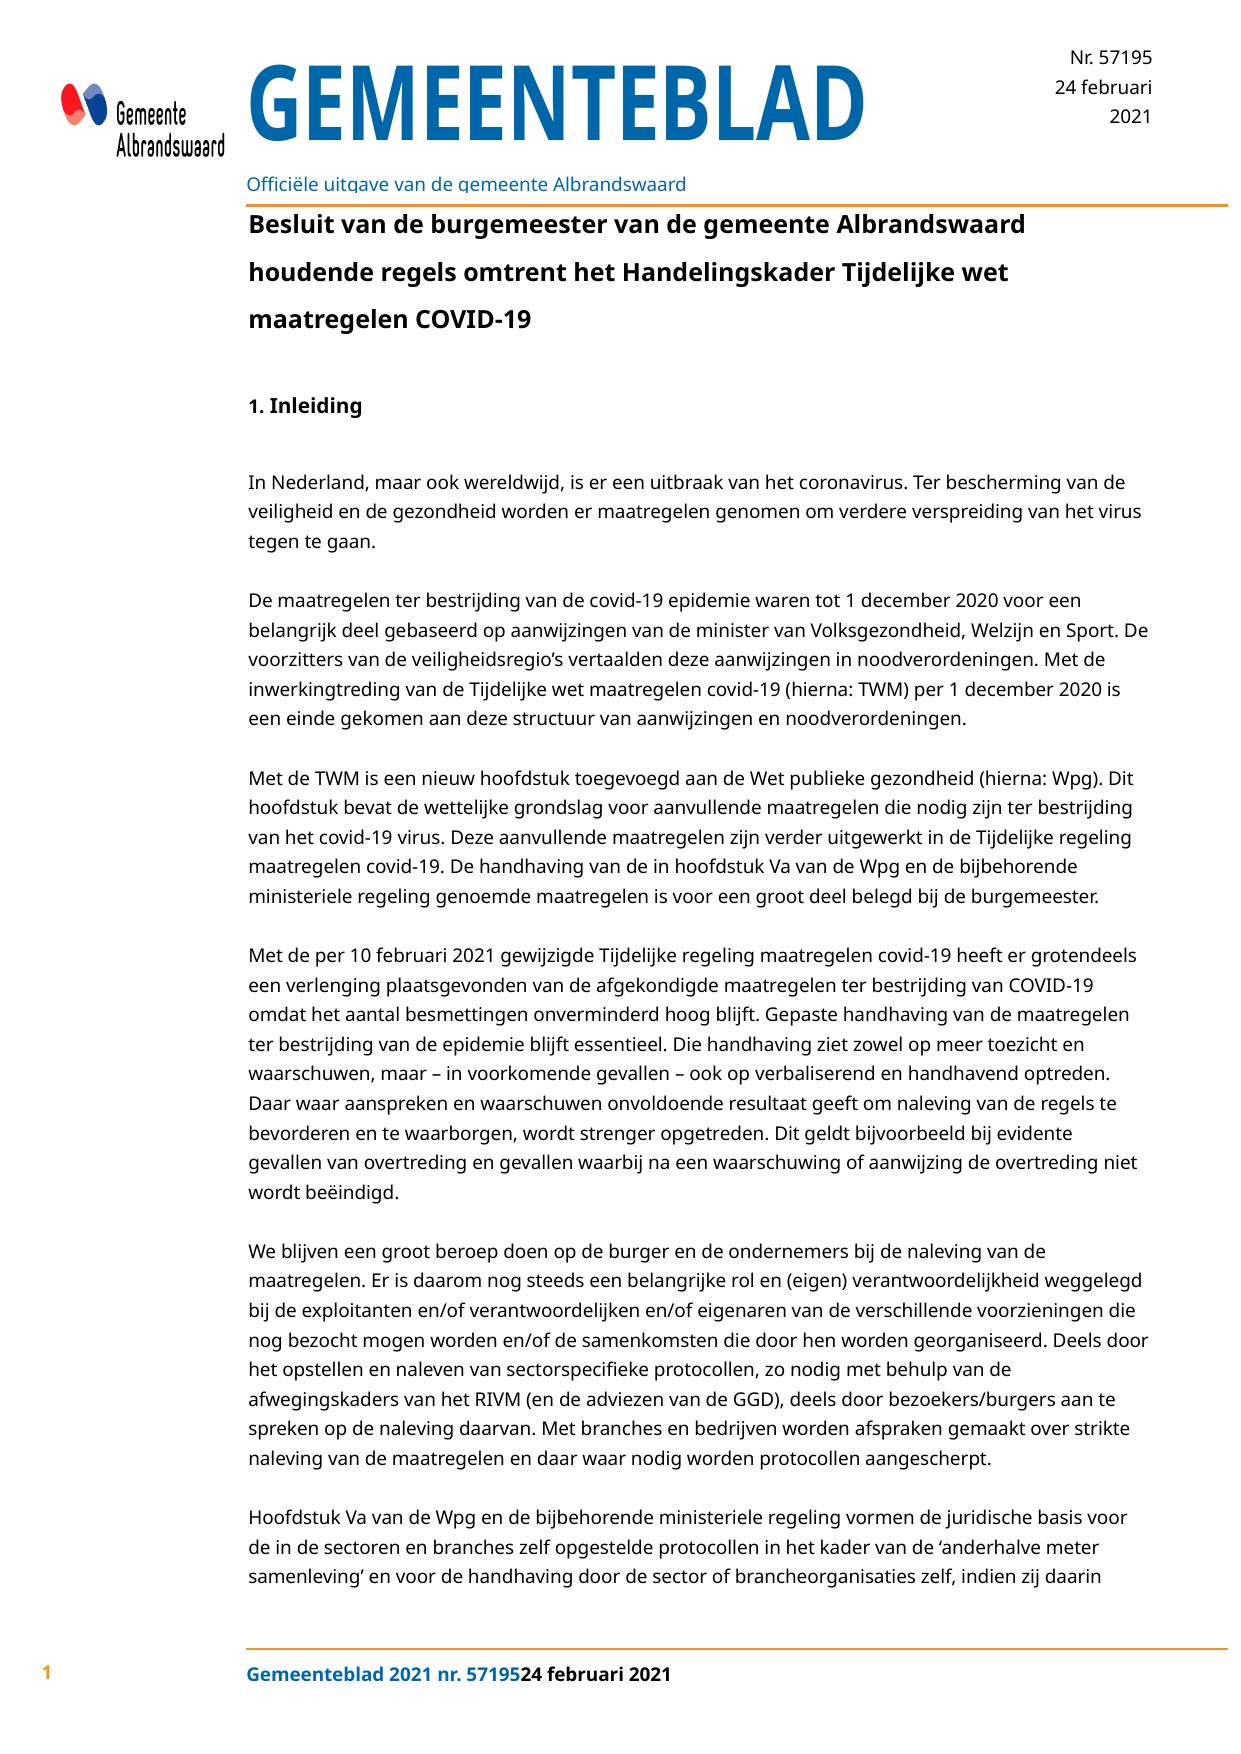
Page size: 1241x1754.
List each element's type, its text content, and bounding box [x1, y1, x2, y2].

text De maatregelen ter bestrijding van de covid-19 epidemie waren tot 1 december 2020 voor een belangrijk deel gebaseerd op aanwijzingen van de minister van Volksgezondheid, Welzijn en Sport. De voorzitters van de veiligheidsregio’s vertaalden deze aanwijzingen in noodverordeningen. Met de inwerkingtreding van de Tijdelijke wet maatregelen covid-19 (hierna: TWM) per 1 december 2020 is een einde gekomen aan deze structuur van aanwijzingen en noodverordeningen. [248, 587, 1152, 731]
text 1. Inleiding [248, 391, 1152, 420]
picture [41, 47, 231, 172]
text Hoofdstuk Va van de Wpg en de bijbehorende ministeriele regeling vormen de juridische basis voor de in de sectoren en branches zelf opgestelde protocollen in het kader van de ‘anderhalve meter samenleving’ en voor de handhaving door de sector of brancheorganisaties zelf, indien zij daarin [248, 1504, 1152, 1589]
text In Nederland, maar ook wereldwijd, is er een uitbraak van het coronavirus. Ter bescherming van de veiligheid en de gezondheid worden er maatregelen genomen om verdere verspreiding van het virus tegen te gaan. [248, 469, 1152, 554]
text Met de per 10 februari 2021 gewijzigde Tijdelijke regeling maatregelen covid-19 heeft er grotendeels een verlenging plaatsgevonden van de afgekondigde maatregelen ter bestrijding van COVID-19 omdat het aantal besmettingen onverminderd hoog blijft. Gepaste handhaving van de maatregelen ter bestrijding van de epidemie blijft essentieel. Die handhaving ziet zowel op meer toezicht en waarschuwen, maar – in voorkomende gevallen – ook op verbaliserend en handhavend optreden. Daar waar aanspreken en waarschuwen onvoldoende resultaat geeft om naleving van de regels te bevorderen en te waarborgen, wordt strenger opgetreden. Dit geldt bijvoorbeeld bij evidente gevallen van overtreding en gevallen waarbij na een waarschuwing of aanwijzing de overtreding niet wordt beëindigd. [248, 942, 1152, 1205]
text Met de TWM is een nieuw hoofdstuk toegevoegd aan de Wet publieke gezondheid (hierna: Wpg). Dit hoofdstuk bevat de wettelijke grondslag voor aanvullende maatregelen die nodig zijn ter bestrijding van het covid-19 virus. Deze aanvullende maatregelen zijn verder uitgewerkt in de Tijdelijke regeling maatregelen covid-19. De handhaving van de in hoofdstuk Va van de Wpg en de bijbehorende ministeriele regeling genoemde maatregelen is voor een groot deel belegd bij de burgemeester. [248, 765, 1152, 909]
text We blijven een groot beroep doen op de burger en de ondernemers bij de naleving van de maatregelen. Er is daarom nog steeds een belangrijke rol en (eigen) verantwoordelijkheid weggelegd bij de exploitanten en/of verantwoordelijken en/of eigenaren van de verschillende voorzieningen die nog bezocht mogen worden en/of de samenkomsten die door hen worden georganiseerd. Deels door het opstellen en naleven van sectorspecifieke protocollen, zo nodig met behulp van de afwegingskaders van het RIVM (en de adviezen van de GGD), deels door bezoekers/burgers aan te spreken op de naleving daarvan. Met branches en bedrijven worden afspraken gemaakt over strikte naleving van de maatregelen en daar waar nodig worden protocollen aangescherpt. [248, 1238, 1152, 1471]
text Besluit van de burgemeester van de gemeente Albrandswaard houdende regels omtrent het Handelingskader Tijdelijke wet maatregelen COVID-19 [248, 207, 1152, 336]
